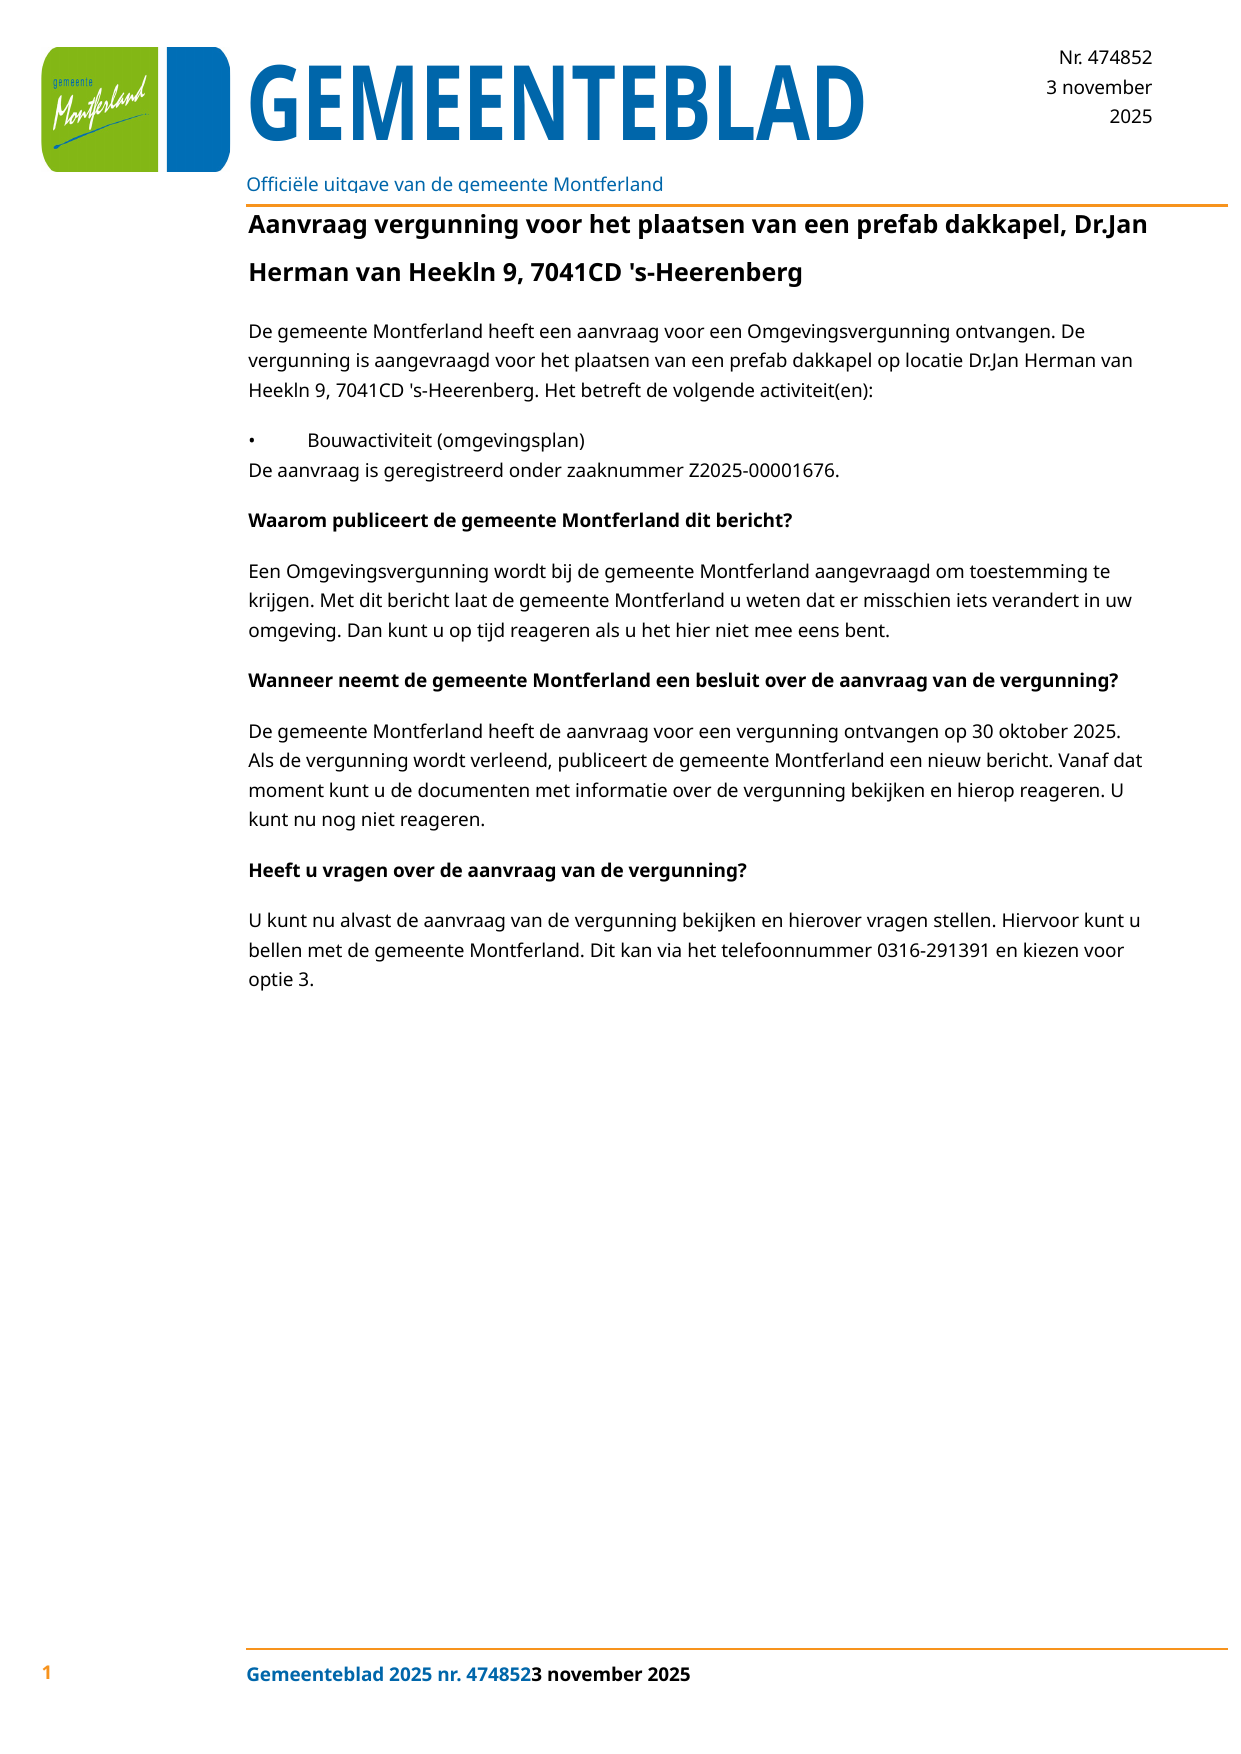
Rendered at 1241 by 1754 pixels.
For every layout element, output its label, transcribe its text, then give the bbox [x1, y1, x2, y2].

text Waarom publiceert de gemeente Montferland dit bericht? [248, 507, 1152, 533]
text U kunt nu alvast de aanvraag van de vergunning bekijken en hierover vragen stellen. Hiervoor kunt u bellen met de gemeente Montferland. Dit kan via het telefoonnummer 0316-291391 en kiezen voor optie 3. [248, 907, 1152, 992]
text De aanvraag is geregistreerd onder zaaknummer Z2025-00001676. [248, 457, 1152, 483]
list Bouwactiviteit (omgevingsplan) [248, 427, 1152, 453]
text Een Omgevingsvergunning wordt bij de gemeente Montferland aangevraagd om toestemming te krijgen. Met dit bericht laat de gemeente Montferland u weten dat er misschien iets verandert in uw omgeving. Dan kunt u op tijd reageren als u het hier niet mee eens bent. [248, 558, 1152, 643]
text Heeft u vragen over de aanvraag van de vergunning? [248, 857, 1152, 883]
text Aanvraag vergunning voor het plaatsen van een prefab dakkapel, Dr.Jan Herman van Heekln 9, 7041CD 's-Heerenberg [248, 207, 1152, 288]
text De gemeente Montferland heeft de aanvraag voor een vergunning ontvangen op 30 oktober 2025. Als de vergunning wordt verleend, publiceert de gemeente Montferland een nieuw bericht. Vanaf dat moment kunt u de documenten met informatie over de vergunning bekijken en hierop reageren. U kunt nu nog niet reageren. [248, 718, 1152, 832]
picture [41, 47, 231, 172]
text Wanneer neemt de gemeente Montferland een besluit over de aanvraag van de vergunning? [248, 667, 1152, 693]
text De gemeente Montferland heeft een aanvraag voor een Omgevingsvergunning ontvangen. De vergunning is aangevraagd voor het plaatsen van een prefab dakkapel op locatie Dr.Jan Herman van Heekln 9, 7041CD 's-Heerenberg. Het betreft de volgende activiteit(en): [248, 318, 1152, 403]
